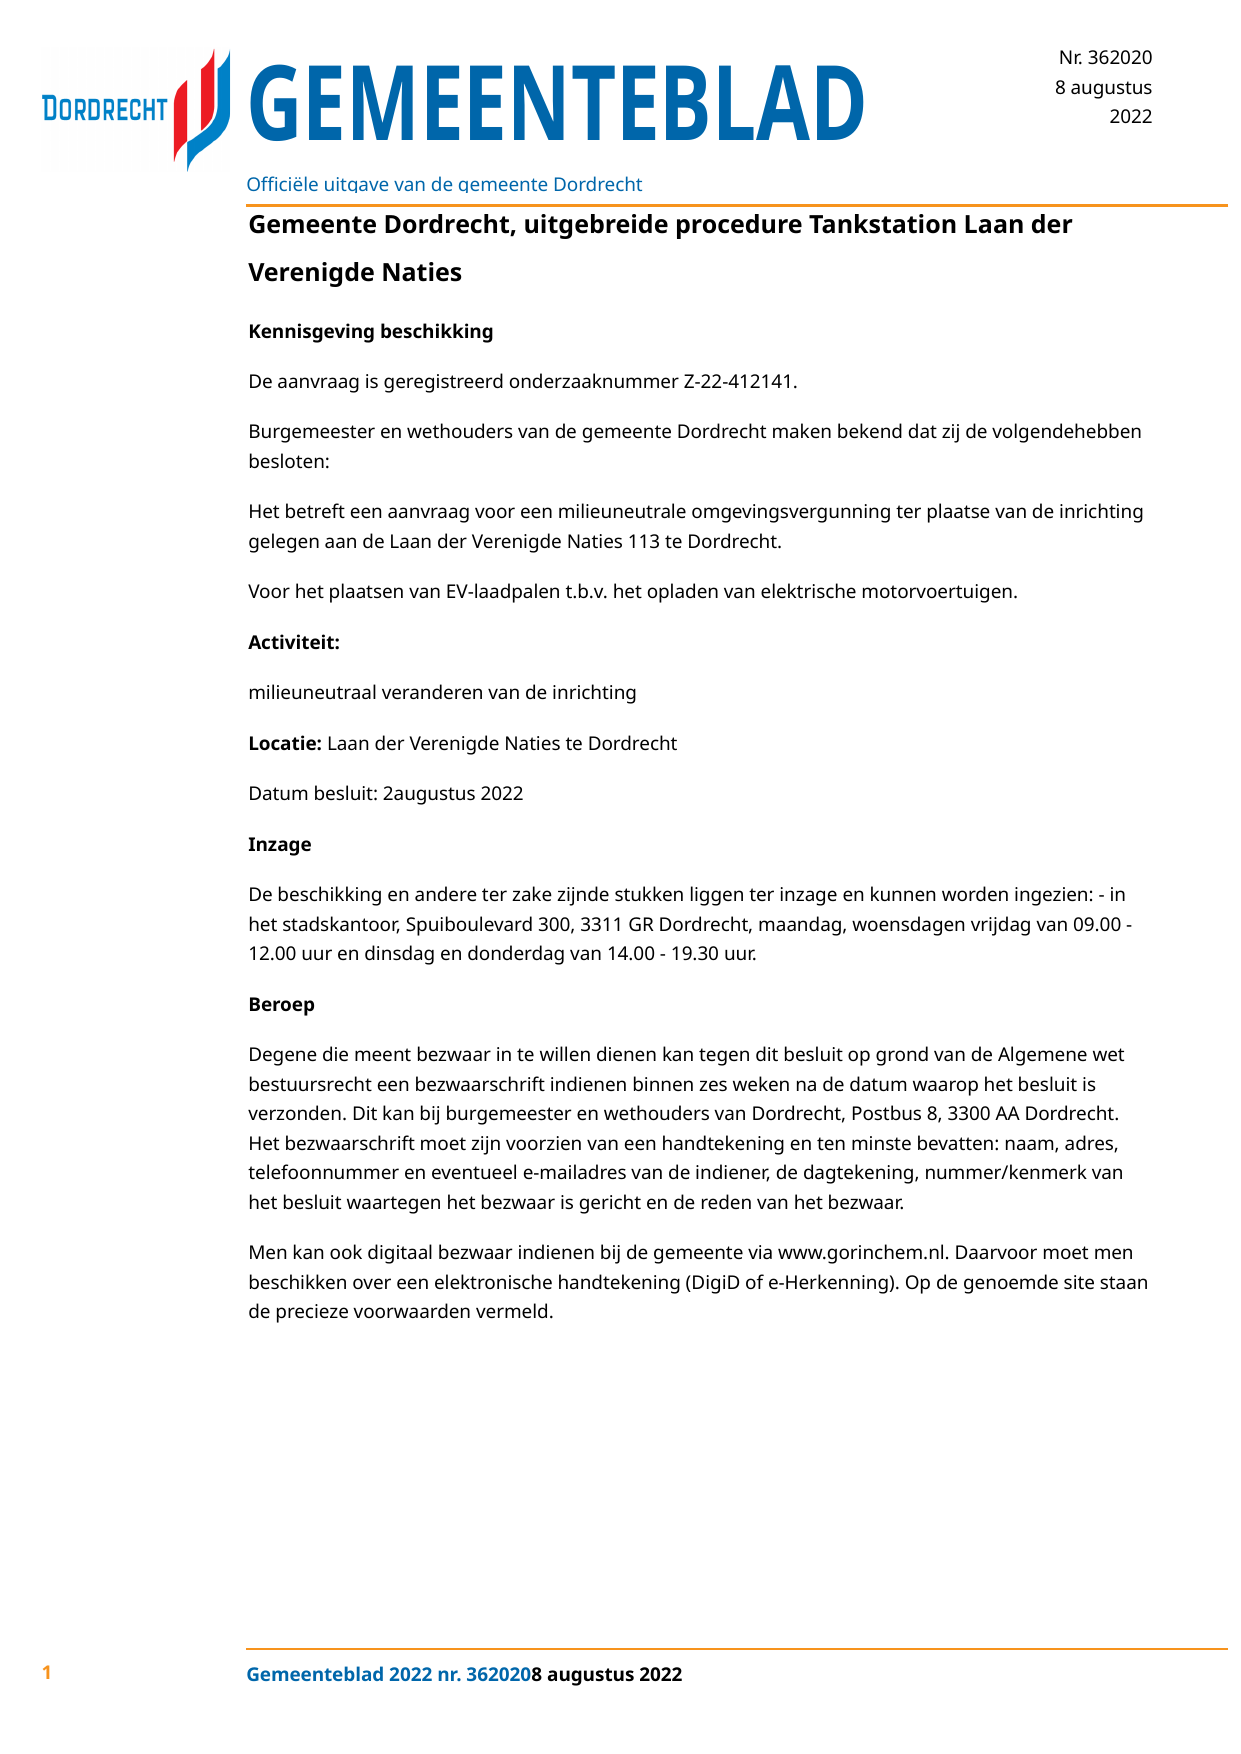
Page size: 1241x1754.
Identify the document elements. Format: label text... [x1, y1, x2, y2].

text Men kan ook digitaal bezwaar indienen bij de gemeente via www.gorinchem.nl. Daarvoor moet men beschikken over een elektronische handtekening (DigiD of e-Herkenning). Op de genoemde site staan de precieze voorwaarden vermeld. [248, 1239, 1152, 1324]
text De beschikking en andere ter zake zijnde stukken liggen ter inzage en kunnen worden ingezien: - in het stadskantoor, Spuiboulevard 300, 3311 GR Dordrecht, maandag, woensdagen vrijdag van 09.00 - 12.00 uur en dinsdag en donderdag van 14.00 - 19.30 uur. [248, 881, 1152, 966]
text Datum besluit: 2augustus 2022 [248, 780, 1152, 806]
text Locatie: Laan der Verenigde Naties te Dordrecht [248, 730, 1152, 756]
text Het betreft een aanvraag voor een milieuneutrale omgevingsvergunning ter plaatse van de inrichting gelegen aan de Laan der Verenigde Naties 113 te Dordrecht. [248, 499, 1152, 554]
text Degene die meent bezwaar in te willen dienen kan tegen dit besluit op grond van de Algemene wet bestuursrecht een bezwaarschrift indienen binnen zes weken na de datum waarop het besluit is verzonden. Dit kan bij burgemeester en wethouders van Dordrecht, Postbus 8, 3300 AA Dordrecht. Het bezwaarschrift moet zijn voorzien van een handtekening en ten minste bevatten: naam, adres, telefoonnummer en eventueel e-mailadres van de indiener, de dagtekening, nummer/kenmerk van het besluit waartegen het bezwaar is gericht en de reden van het bezwaar. [248, 1041, 1152, 1215]
text Burgemeester en wethouders van de gemeente Dordrecht maken bekend dat zij de volgendehebben besloten: [248, 419, 1152, 474]
text Activiteit: [248, 629, 1152, 655]
text milieuneutraal veranderen van de inrichting [248, 679, 1152, 705]
text Gemeente Dordrecht, uitgebreide procedure Tankstation Laan der Verenigde Naties [248, 207, 1152, 288]
text Beroep [248, 991, 1152, 1017]
text De aanvraag is geregistreerd onderzaaknummer Z-22-412141. [248, 368, 1152, 394]
text Voor het plaatsen van EV-laadpalen t.b.v. het opladen van elektrische motorvoertuigen. [248, 579, 1152, 604]
text Kennisgeving beschikking [248, 318, 1152, 344]
text Inzage [248, 831, 1152, 857]
picture [41, 47, 231, 172]
